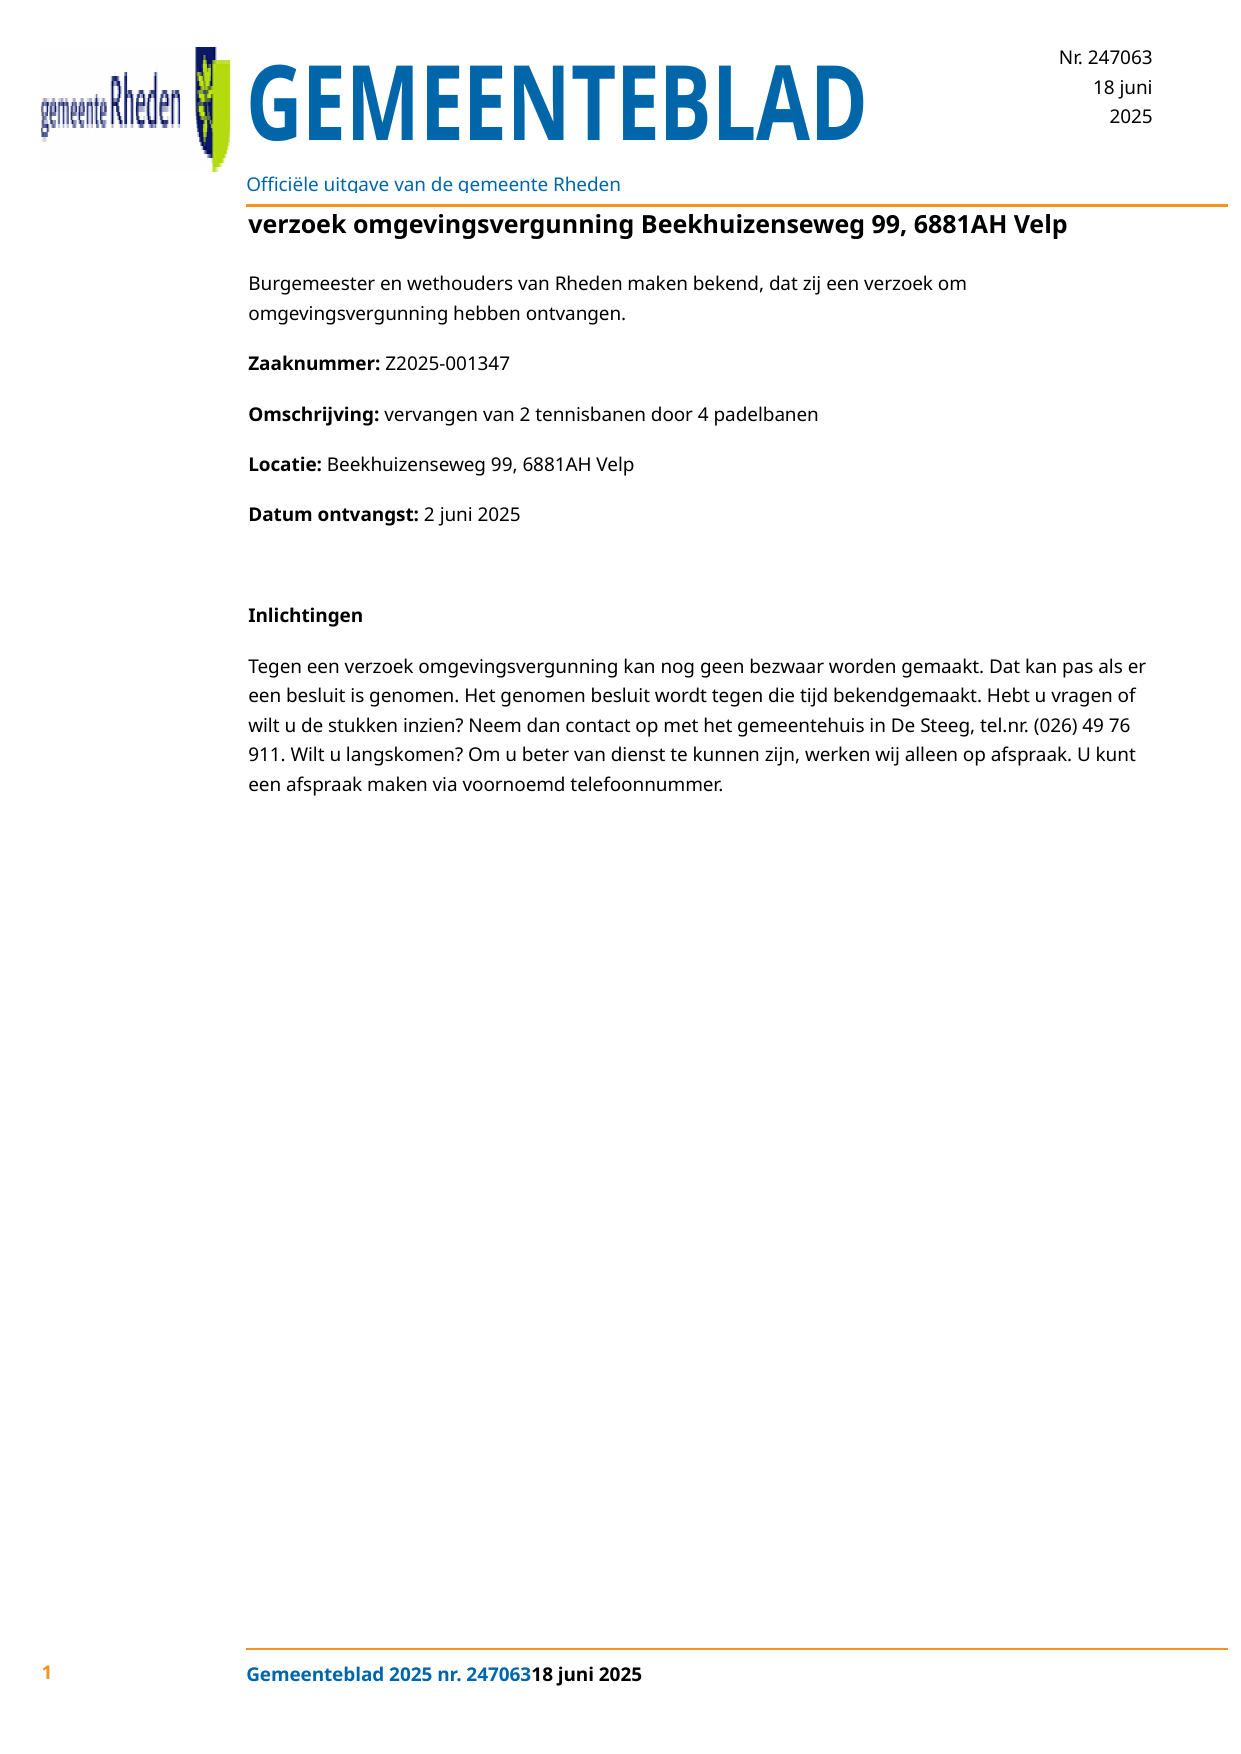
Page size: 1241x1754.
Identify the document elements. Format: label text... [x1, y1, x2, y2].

text Burgemeester en wethouders van Rheden maken bekend, dat zij een verzoek om omgevingsvergunning hebben ontvangen. [248, 270, 1152, 326]
text Tegen een verzoek omgevingsvergunning kan nog geen bezwaar worden gemaakt. Dat kan pas als er een besluit is genomen. Het genomen besluit wordt tegen die tijd bekendgemaakt. Hebt u vragen of wilt u de stukken inzien? Neem dan contact op met het gemeentehuis in De Steeg, tel.nr. (026) 49 76 911. Wilt u langskomen? Om u beter van dienst te kunnen zijn, werken wij alleen op afspraak. U kunt een afspraak maken via voornoemd telefoonnummer. [248, 653, 1152, 797]
text Zaaknummer: Z2025-001347 [248, 350, 1152, 376]
text Datum ontvangst: 2 juni 2025 [248, 502, 1152, 527]
text Inlichtingen [248, 602, 1152, 628]
picture [41, 47, 231, 172]
text verzoek omgevingsvergunning Beekhuizenseweg 99, 6881AH Velp [248, 207, 1152, 241]
text Omschrijving: vervangen van 2 tennisbanen door 4 padelbanen [248, 401, 1152, 426]
text Locatie: Beekhuizenseweg 99, 6881AH Velp [248, 451, 1152, 477]
